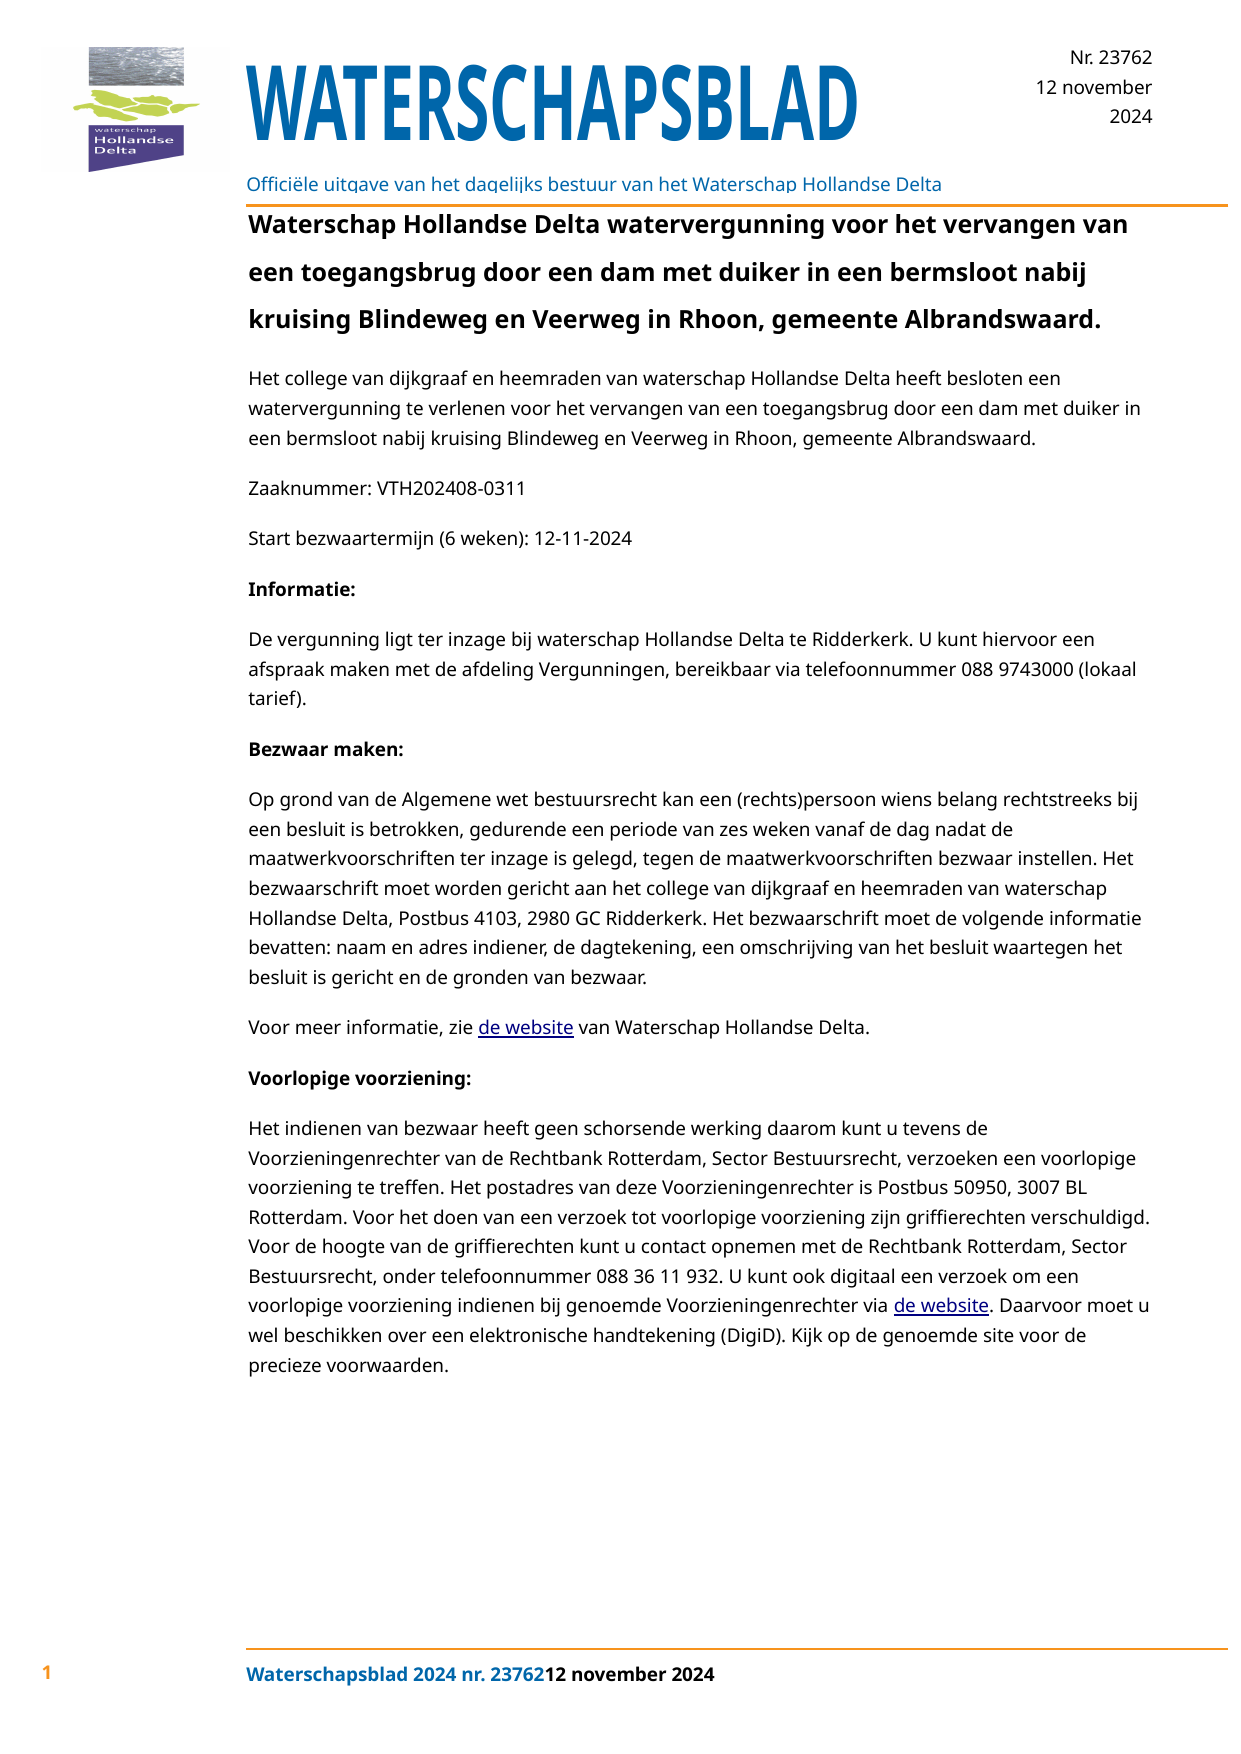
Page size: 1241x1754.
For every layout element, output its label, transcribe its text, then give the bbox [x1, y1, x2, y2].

text Het indienen van bezwaar heeft geen schorsende werking daarom kunt u tevens de Voorzieningenrechter van de Rechtbank Rotterdam, Sector Bestuursrecht, verzoeken een voorlopige voorziening te treffen. Het postadres van deze Voorzieningenrechter is Postbus 50950, 3007 BL Rotterdam. Voor het doen van een verzoek tot voorlopige voorziening zijn griffierechten verschuldigd. Voor de hoogte van de griffierechten kunt u contact opnemen met de Rechtbank Rotterdam, Sector Bestuursrecht, onder telefoonnummer 088 36 11 932. U kunt ook digitaal een verzoek om een voorlopige voorziening indienen bij genoemde Voorzieningenrechter via de website. Daarvoor moet u wel beschikken over een elektronische handtekening (DigiD). Kijk op de genoemde site voor de precieze voorwaarden. [248, 1115, 1152, 1377]
picture [41, 47, 231, 172]
text Zaaknummer: VTH202408-0311 [248, 475, 1152, 501]
text Waterschap Hollandse Delta watervergunning voor het vervangen van een toegangsbrug door een dam met duiker in een bermsloot nabij kruising Blindeweg en Veerweg in Rhoon, gemeente Albrandswaard. [248, 207, 1152, 336]
text Op grond van de Algemene wet bestuursrecht kan een (rechts)persoon wiens belang rechtstreeks bij een besluit is betrokken, gedurende een periode van zes weken vanaf de dag nadat de maatwerkvoorschriften ter inzage is gelegd, tegen de maatwerkvoorschriften bezwaar instellen. Het bezwaarschrift moet worden gericht aan het college van dijkgraaf en heemraden van waterschap Hollandse Delta, Postbus 4103, 2980 GC Ridderkerk. Het bezwaarschrift moet de volgende informatie bevatten: naam en adres indiener, de dagtekening, een omschrijving van het besluit waartegen het besluit is gericht en de gronden van bezwaar. [248, 786, 1152, 989]
text Bezwaar maken: [248, 736, 1152, 762]
text Voor meer informatie, zie de website van Waterschap Hollandse Delta. [248, 1014, 1152, 1040]
text Voorlopige voorziening: [248, 1065, 1152, 1090]
text Start bezwaartermijn (6 weken): 12-11-2024 [248, 526, 1152, 551]
text Informatie: [248, 576, 1152, 602]
text Het college van dijkgraaf en heemraden van waterschap Hollandse Delta heeft besloten een watervergunning te verlenen voor het vervangen van een toegangsbrug door een dam met duiker in een bermsloot nabij kruising Blindeweg en Veerweg in Rhoon, gemeente Albrandswaard. [248, 366, 1152, 450]
text De vergunning ligt ter inzage bij waterschap Hollandse Delta te Ridderkerk. U kunt hiervoor een afspraak maken met de afdeling Vergunningen, bereikbaar via telefoonnummer 088 9743000 (lokaal tarief). [248, 626, 1152, 711]
